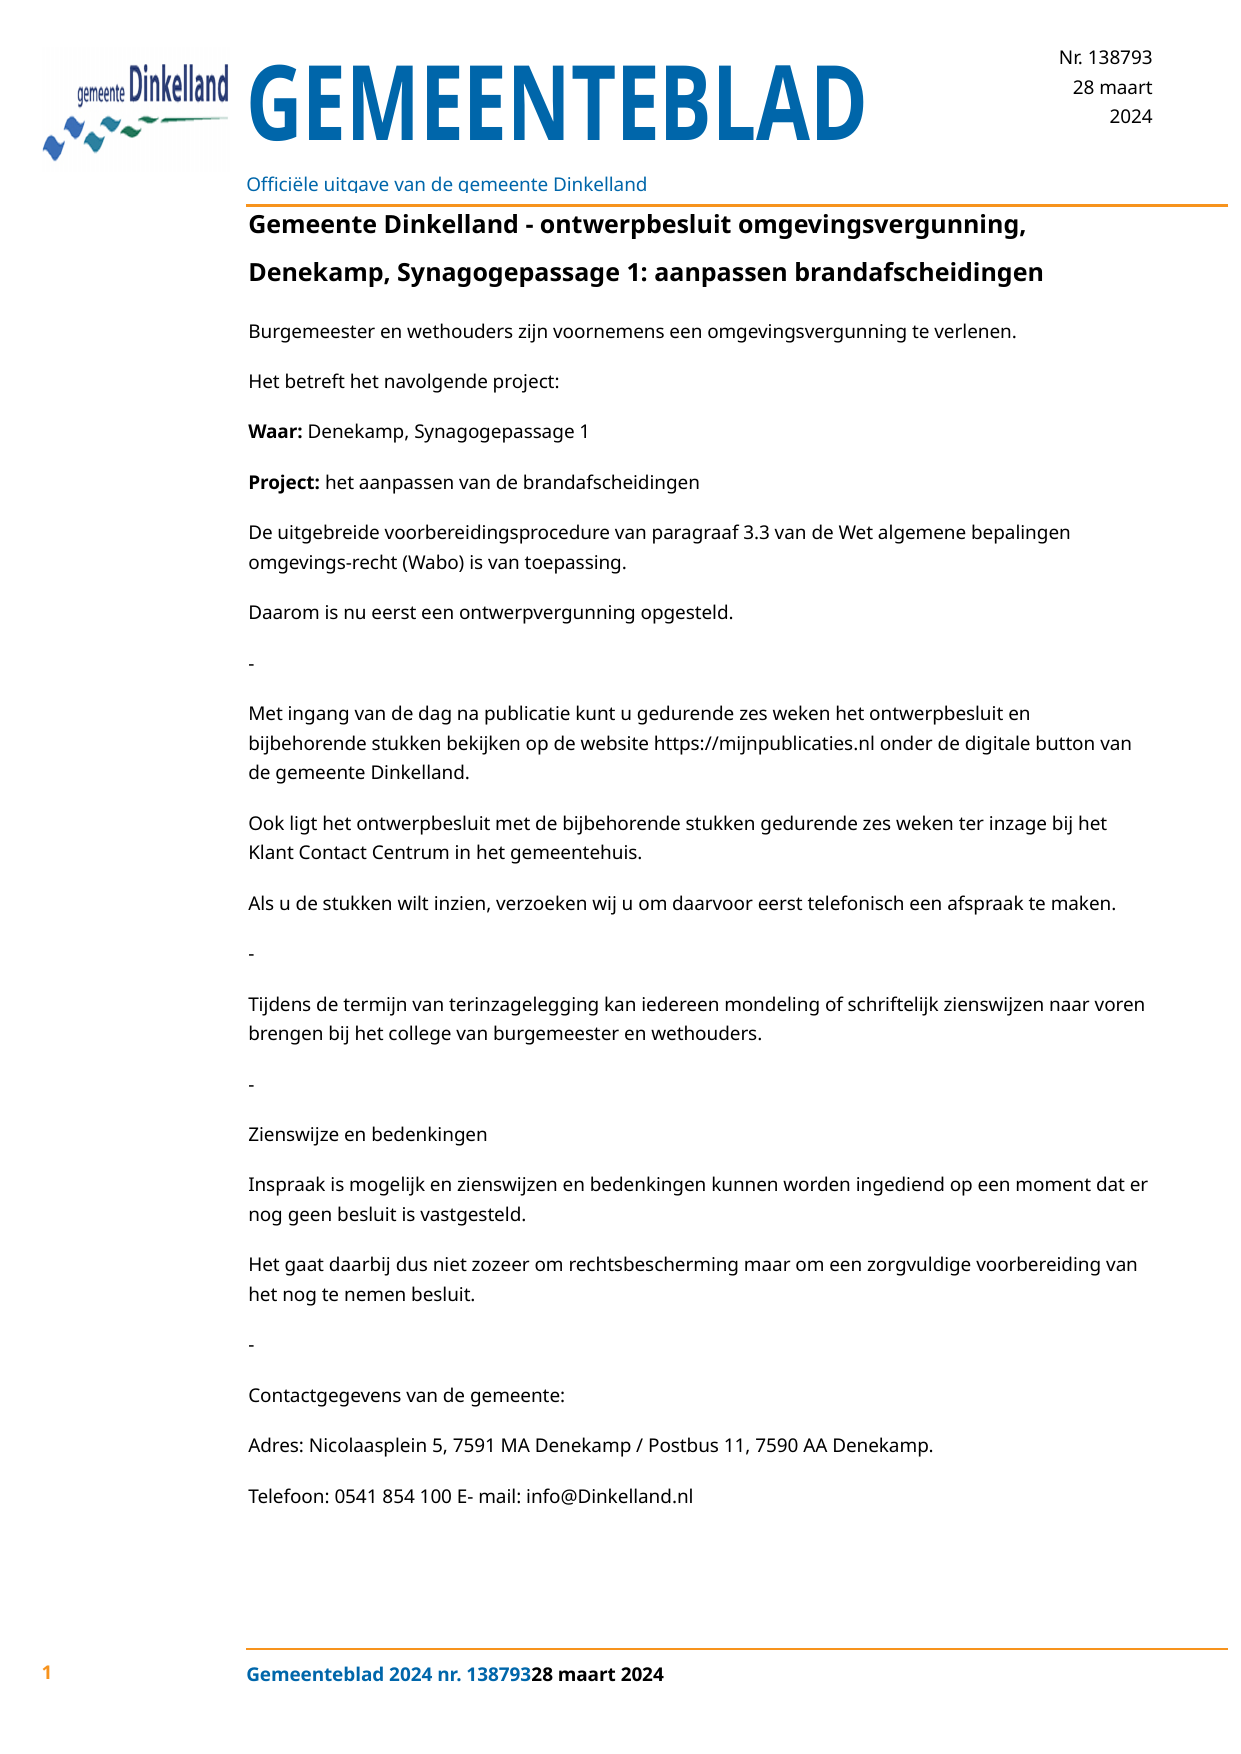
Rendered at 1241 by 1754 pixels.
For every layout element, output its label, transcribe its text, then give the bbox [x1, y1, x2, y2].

text - [248, 650, 1152, 676]
text Het gaat daarbij dus niet zozeer om rechtsbescherming maar om een zorgvuldige voorbereiding van het nog te nemen besluit. [248, 1252, 1152, 1307]
text Tijdens de termijn van terinzagelegging kan iedereen mondeling of schriftelijk zienswijzen naar voren brengen bij het college van burgemeester en wethouders. [248, 991, 1152, 1046]
text Contactgegevens van de gemeente: [248, 1382, 1152, 1408]
text Daarom is nu eerst een ontwerpvergunning opgesteld. [248, 599, 1152, 625]
picture [41, 47, 231, 172]
text Als u de stukken wilt inzien, verzoeken wij u om daarvoor eerst telefonisch een afspraak te maken. [248, 890, 1152, 916]
text - [248, 1332, 1152, 1357]
text Project: het aanpassen van de brandafscheidingen [248, 469, 1152, 495]
text Ook ligt het ontwerpbesluit met de bijbehorende stukken gedurende zes weken ter inzage bij het Klant Contact Centrum in het gemeentehuis. [248, 810, 1152, 865]
text Waar: Denekamp, Synagogepassage 1 [248, 419, 1152, 444]
text Gemeente Dinkelland - ontwerpbesluit omgevingsvergunning, Denekamp, Synagogepassage 1: aanpassen brandafscheidingen [248, 207, 1152, 288]
text - [248, 1071, 1152, 1097]
text Burgemeester en wethouders zijn voornemens een omgevingsvergunning te verlenen. [248, 318, 1152, 344]
text De uitgebreide voorbereidingsprocedure van paragraaf 3.3 van de Wet algemene bepalingen omgevings-recht (Wabo) is van toepassing. [248, 519, 1152, 575]
text Met ingang van de dag na publicatie kunt u gedurende zes weken het ontwerpbesluit en bijbehorende stukken bekijken op de website https://mijnpublicaties.nl onder de digitale button van de gemeente Dinkelland. [248, 700, 1152, 785]
text Zienswijze en bedenkingen [248, 1121, 1152, 1147]
text Adres: Nicolaasplein 5, 7591 MA Denekamp / Postbus 11, 7590 AA Denekamp. [248, 1432, 1152, 1458]
text Telefoon: 0541 854 100 E- mail: info@Dinkelland.nl [248, 1483, 1152, 1509]
text - [248, 940, 1152, 966]
text Het betreft het navolgende project: [248, 368, 1152, 394]
text Inspraak is mogelijk en zienswijzen en bedenkingen kunnen worden ingediend op een moment dat er nog geen besluit is vastgesteld. [248, 1172, 1152, 1227]
